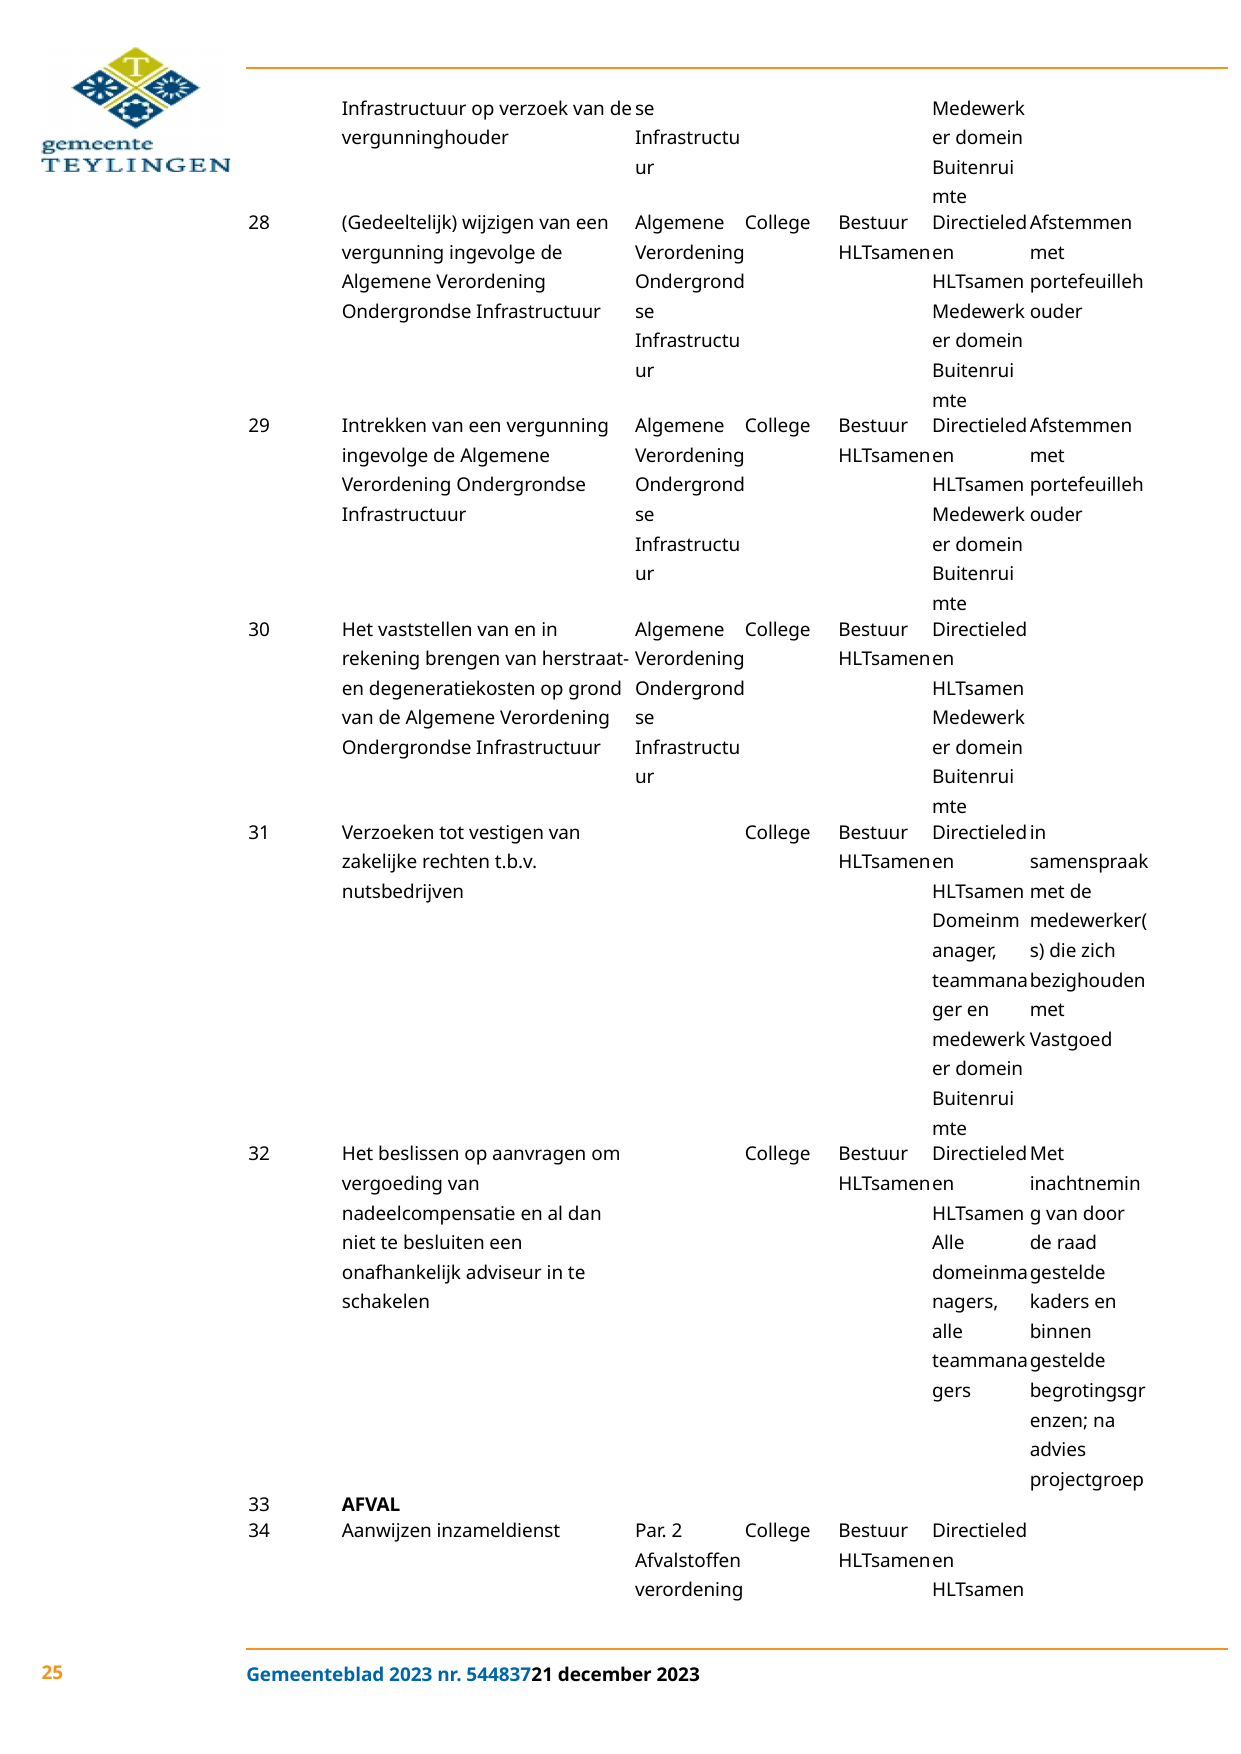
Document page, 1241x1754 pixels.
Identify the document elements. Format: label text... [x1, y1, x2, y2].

table_cell Bestuur HLTsamen [838, 1518, 932, 1602]
table_cell Het beslissen op aanvragen om vergoeding van nadeelcompensatie en al dan niet te besluiten een onafhankelijk adviseur in te schakelen [342, 1141, 635, 1492]
picture [41, 47, 231, 172]
table_cell College [745, 1518, 838, 1602]
table_cell [1030, 95, 1152, 209]
table_cell 32 [248, 1141, 342, 1492]
table_cell Directieleden HLTsamen [932, 1518, 1029, 1602]
table_cell Infrastructuur op verzoek van de vergunninghouder [342, 95, 635, 209]
table_cell [838, 95, 932, 209]
table_cell Met inachtneming van door de raad gestelde kaders en binnen gestelde begrotingsgrenzen; na advies projectgroep [1030, 1141, 1152, 1492]
table_cell Algemene Verordening Ondergrondse Infrastructuur [635, 209, 744, 412]
table_cell College [745, 413, 838, 616]
table_cell [1030, 616, 1152, 819]
table_cell in samenspraak met de medewerker(s) die zich bezighouden met Vastgoed [1030, 819, 1152, 1141]
table_cell Algemene Verordening Ondergrondse Infrastructuur [635, 413, 744, 616]
table_cell Afstemmen met portefeuillehouder [1030, 413, 1152, 616]
table_cell 33 [248, 1492, 342, 1517]
table_cell Aanwijzen inzameldienst [342, 1518, 635, 1602]
table_cell Directieleden HLTsamen Domeinmanager, teammanager en medewerker domein Buitenruimte [932, 819, 1029, 1141]
table_cell Intrekken van een vergunning ingevolge de Algemene Verordening Ondergrondse Infrastructuur [342, 413, 635, 616]
table_cell College [745, 616, 838, 819]
table_cell [838, 1492, 932, 1517]
table_cell 30 [248, 616, 342, 819]
table_cell Directieleden HLTsamen Alle domeinmanagers, alle teammanagers [932, 1141, 1029, 1492]
table_cell [248, 95, 342, 209]
table_cell Bestuur HLTsamen [838, 209, 932, 412]
table_cell 28 [248, 209, 342, 412]
table_cell 34 [248, 1518, 342, 1602]
table_cell AFVAL [342, 1492, 635, 1517]
table_cell [1030, 1518, 1152, 1602]
table_cell [745, 95, 838, 209]
table_cell Medewerker domein Buitenruimte [932, 95, 1029, 209]
table_cell College [745, 819, 838, 1141]
table_cell Directieleden HLTsamen Medewerker domein Buitenruimte [932, 209, 1029, 412]
table_cell College [745, 209, 838, 412]
table_cell [635, 819, 744, 1141]
table_cell Par. 2 Afvalstoffenverordening [635, 1518, 744, 1602]
table_cell College [745, 1141, 838, 1492]
table_cell Algemene Verordening Ondergrondse Infrastructuur [635, 616, 744, 819]
table_cell [932, 1492, 1029, 1517]
table_cell Bestuur HLTsamen [838, 616, 932, 819]
table_cell Directieleden HLTsamen Medewerker domein Buitenruimte [932, 413, 1029, 616]
table_cell Bestuur HLTsamen [838, 1141, 932, 1492]
table_cell [1030, 1492, 1152, 1517]
table_cell [745, 1492, 838, 1517]
table_cell Afstemmen met portefeuillehouder [1030, 209, 1152, 412]
table_cell [635, 1141, 744, 1492]
table_cell 31 [248, 819, 342, 1141]
table_cell Directieleden HLTsamen Medewerker domein Buitenruimte [932, 616, 1029, 819]
table_cell (Gedeeltelijk) wijzigen van een vergunning ingevolge de Algemene Verordening Ondergrondse Infrastructuur [342, 209, 635, 412]
table_cell Bestuur HLTsamen [838, 819, 932, 1141]
table_cell Het vaststellen van en in rekening brengen van herstraat- en degeneratiekosten op grond van de Algemene Verordening Ondergrondse Infrastructuur [342, 616, 635, 819]
table_cell Bestuur HLTsamen [838, 413, 932, 616]
table_cell 29 [248, 413, 342, 616]
table_cell Verzoeken tot vestigen van zakelijke rechten t.b.v. nutsbedrijven [342, 819, 635, 1141]
table_cell se Infrastructuur [635, 95, 744, 209]
table_cell [635, 1492, 744, 1517]
